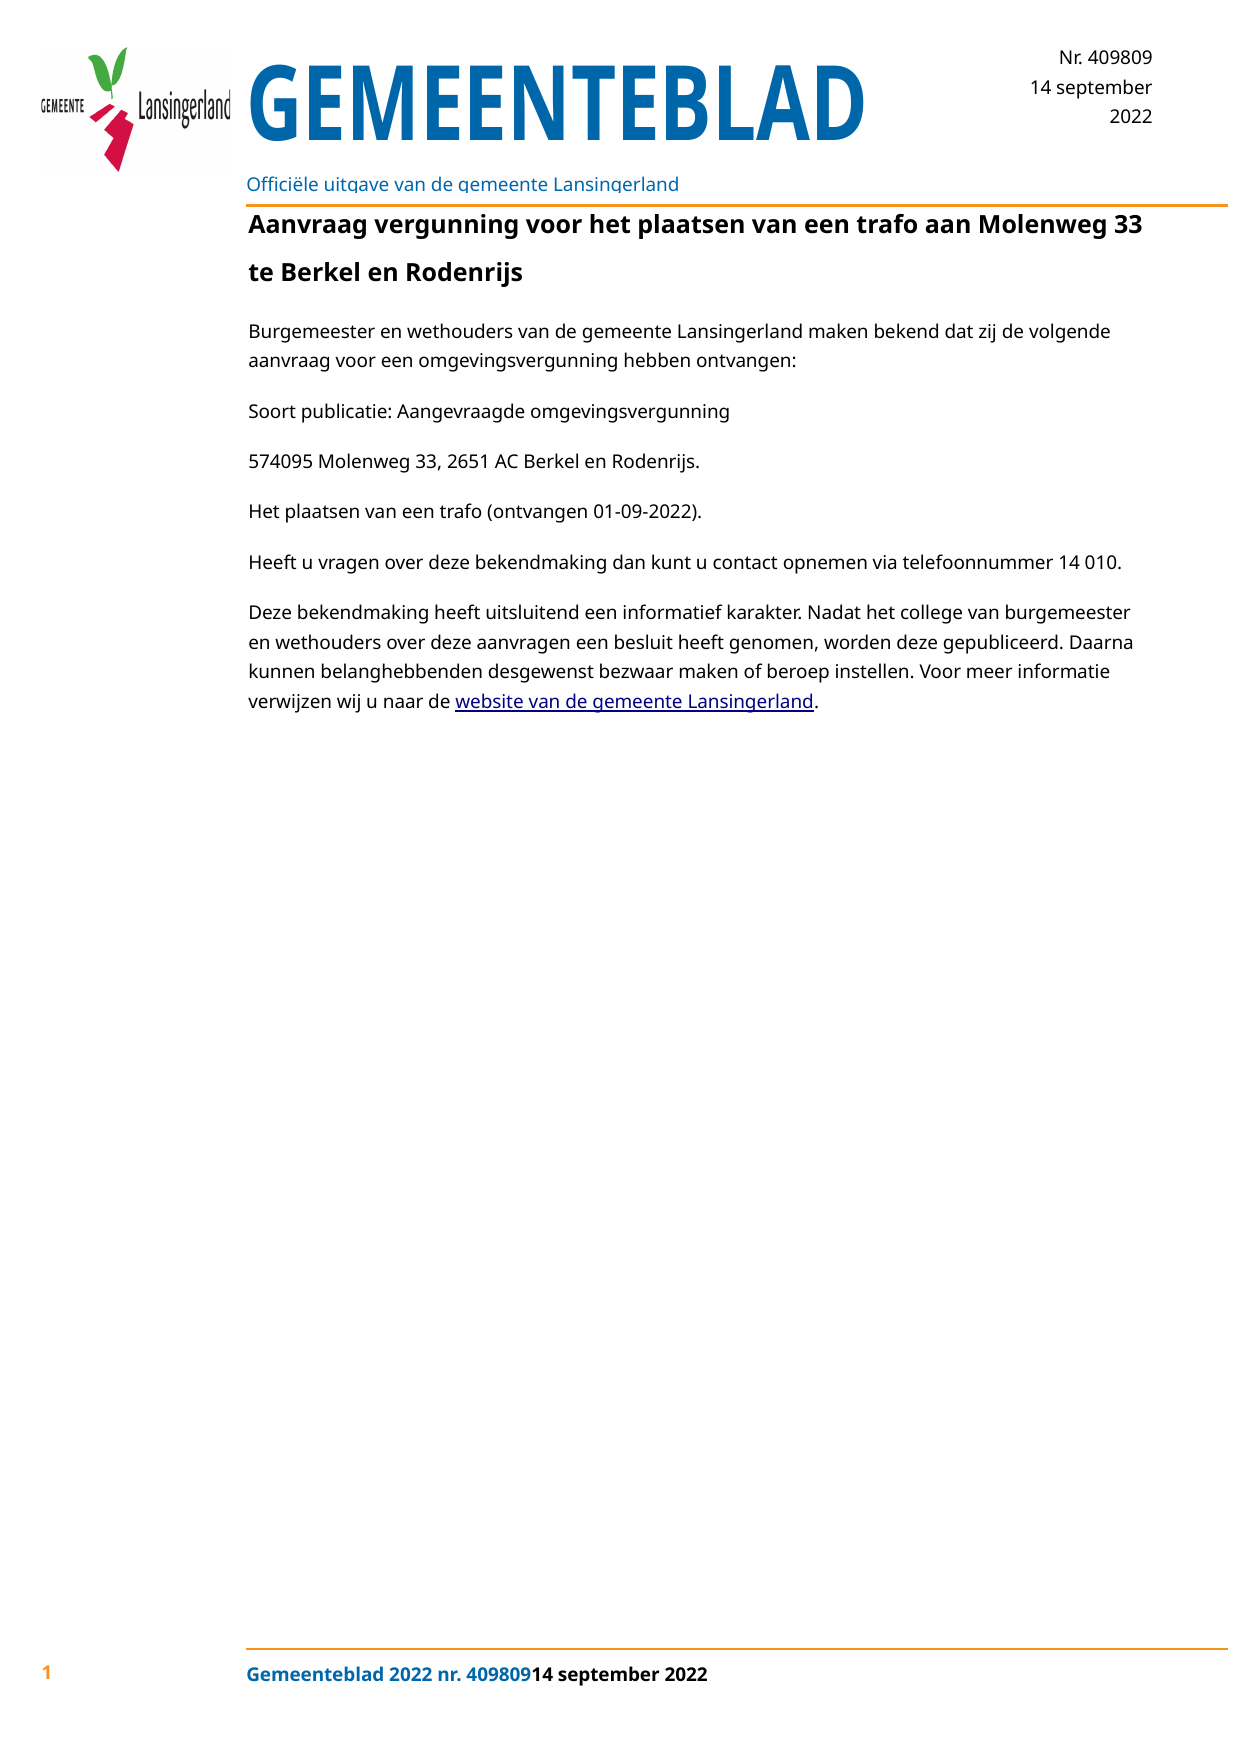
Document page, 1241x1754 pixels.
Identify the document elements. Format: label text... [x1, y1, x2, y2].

text Het plaatsen van een trafo (ontvangen 01-09-2022). [248, 499, 1152, 524]
text Burgemeester en wethouders van de gemeente Lansingerland maken bekend dat zij de volgende aanvraag voor een omgevingsvergunning hebben ontvangen: [248, 318, 1152, 373]
text Aanvraag vergunning voor het plaatsen van een trafo aan Molenweg 33 te Berkel en Rodenrijs [248, 207, 1152, 288]
text Soort publicatie: Aangevraagde omgevingsvergunning [248, 398, 1152, 424]
picture [41, 47, 231, 172]
text Heeft u vragen over deze bekendmaking dan kunt u contact opnemen via telefoonnummer 14 010. [248, 549, 1152, 575]
text Deze bekendmaking heeft uitsluitend een informatief karakter. Nadat het college van burgemeester en wethouders over deze aanvragen een besluit heeft genomen, worden deze gepubliceerd. Daarna kunnen belanghebbenden desgewenst bezwaar maken of beroep instellen. Voor meer informatie verwijzen wij u naar de website van de gemeente Lansingerland. [248, 599, 1152, 714]
text 574095 Molenweg 33, 2651 AC Berkel en Rodenrijs. [248, 448, 1152, 474]
